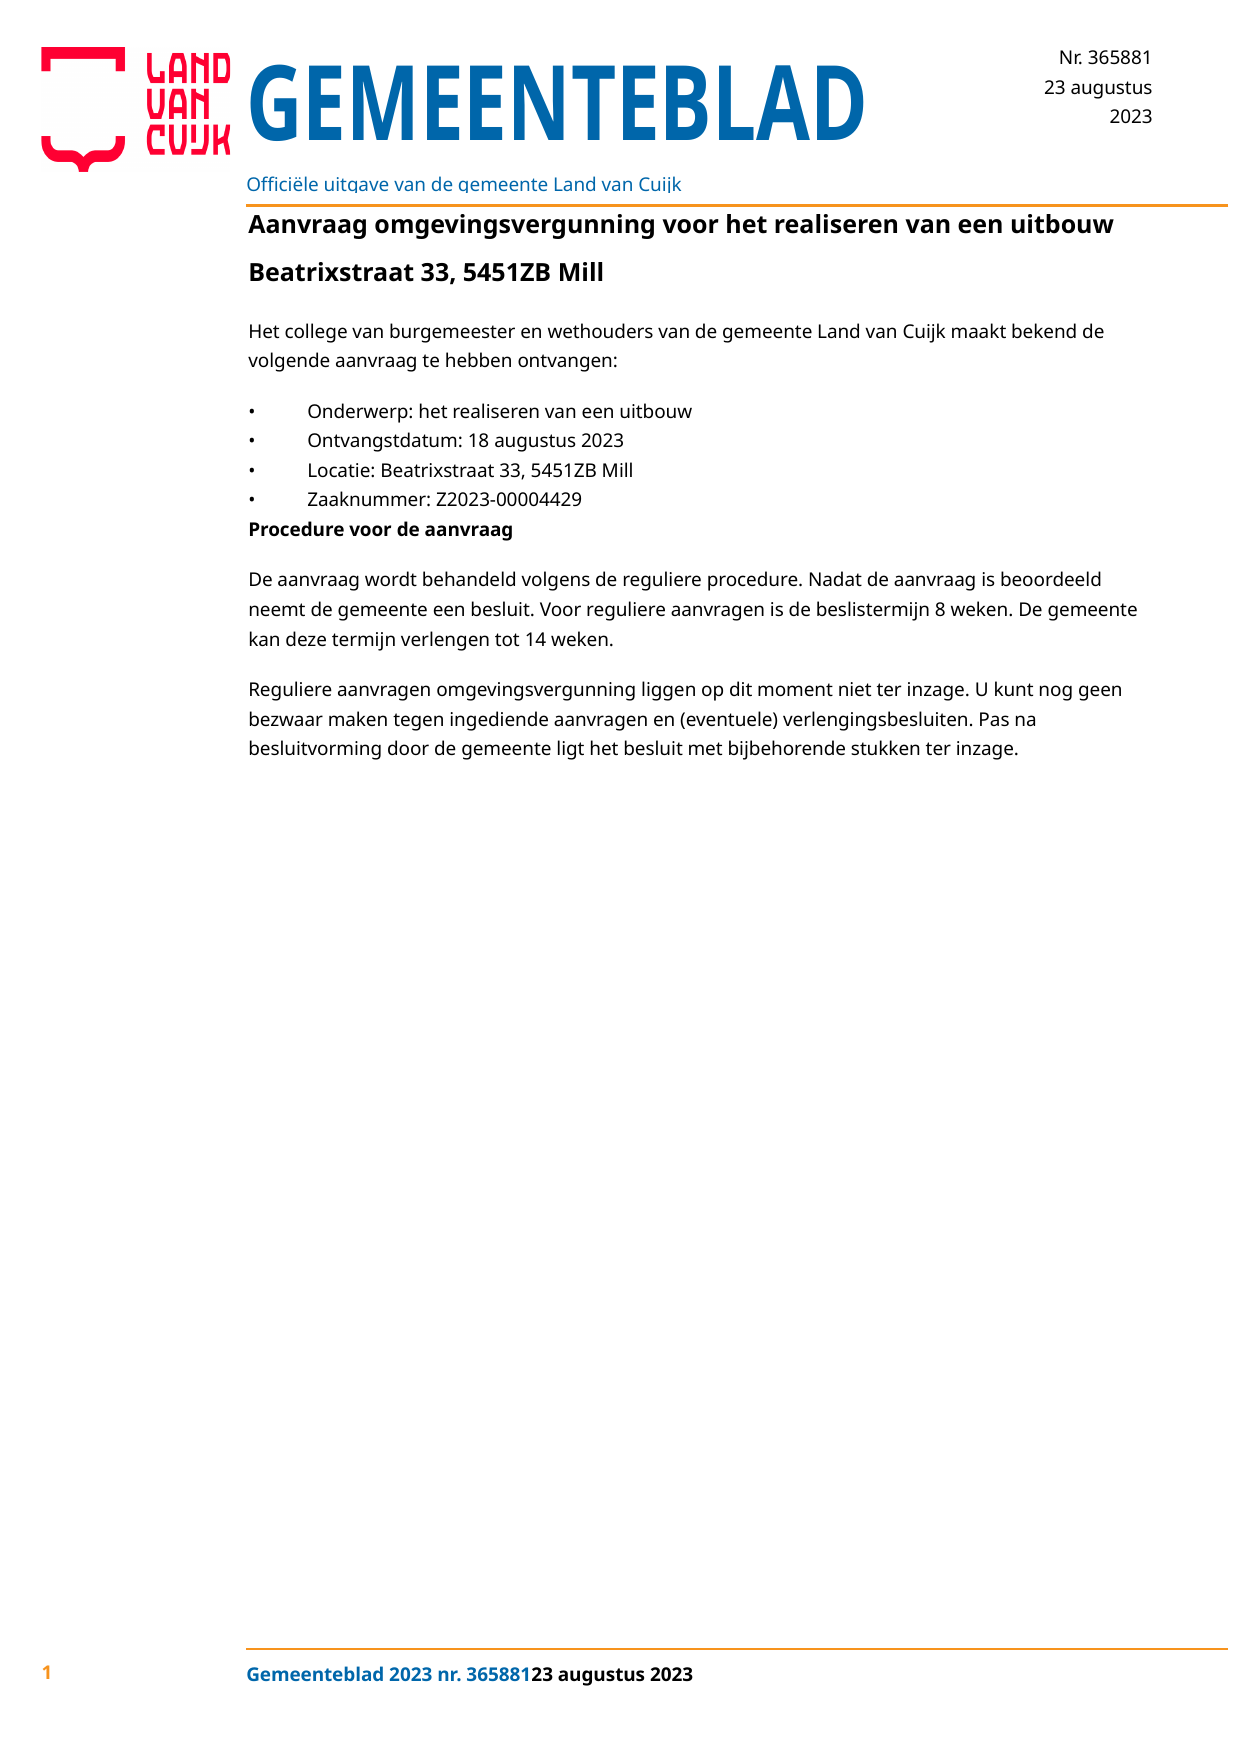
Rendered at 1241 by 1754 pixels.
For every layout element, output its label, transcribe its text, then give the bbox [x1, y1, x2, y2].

list Onderwerp: het realiseren van een uitbouw [248, 398, 1152, 424]
text Reguliere aanvragen omgevingsvergunning liggen op dit moment niet ter inzage. U kunt nog geen bezwaar maken tegen ingediende aanvragen en (eventuele) verlengingsbesluiten. Pas na besluitvorming door de gemeente ligt het besluit met bijbehorende stukken ter inzage. [248, 676, 1152, 761]
list Locatie: Beatrixstraat 33, 5451ZB Mill [248, 457, 1152, 483]
text Aanvraag omgevingsvergunning voor het realiseren van een uitbouw Beatrixstraat 33, 5451ZB Mill [248, 207, 1152, 288]
text Procedure voor de aanvraag [248, 516, 1152, 542]
list Zaaknummer: Z2023-00004429 [248, 487, 1152, 512]
list Ontvangstdatum: 18 augustus 2023 [248, 427, 1152, 453]
picture [41, 47, 231, 172]
text De aanvraag wordt behandeld volgens de reguliere procedure. Nadat de aanvraag is beoordeeld neemt de gemeente een besluit. Voor reguliere aanvragen is de beslistermijn 8 weken. De gemeente kan deze termijn verlengen tot 14 weken. [248, 567, 1152, 652]
text Het college van burgemeester en wethouders van de gemeente Land van Cuijk maakt bekend de volgende aanvraag te hebben ontvangen: [248, 318, 1152, 373]
